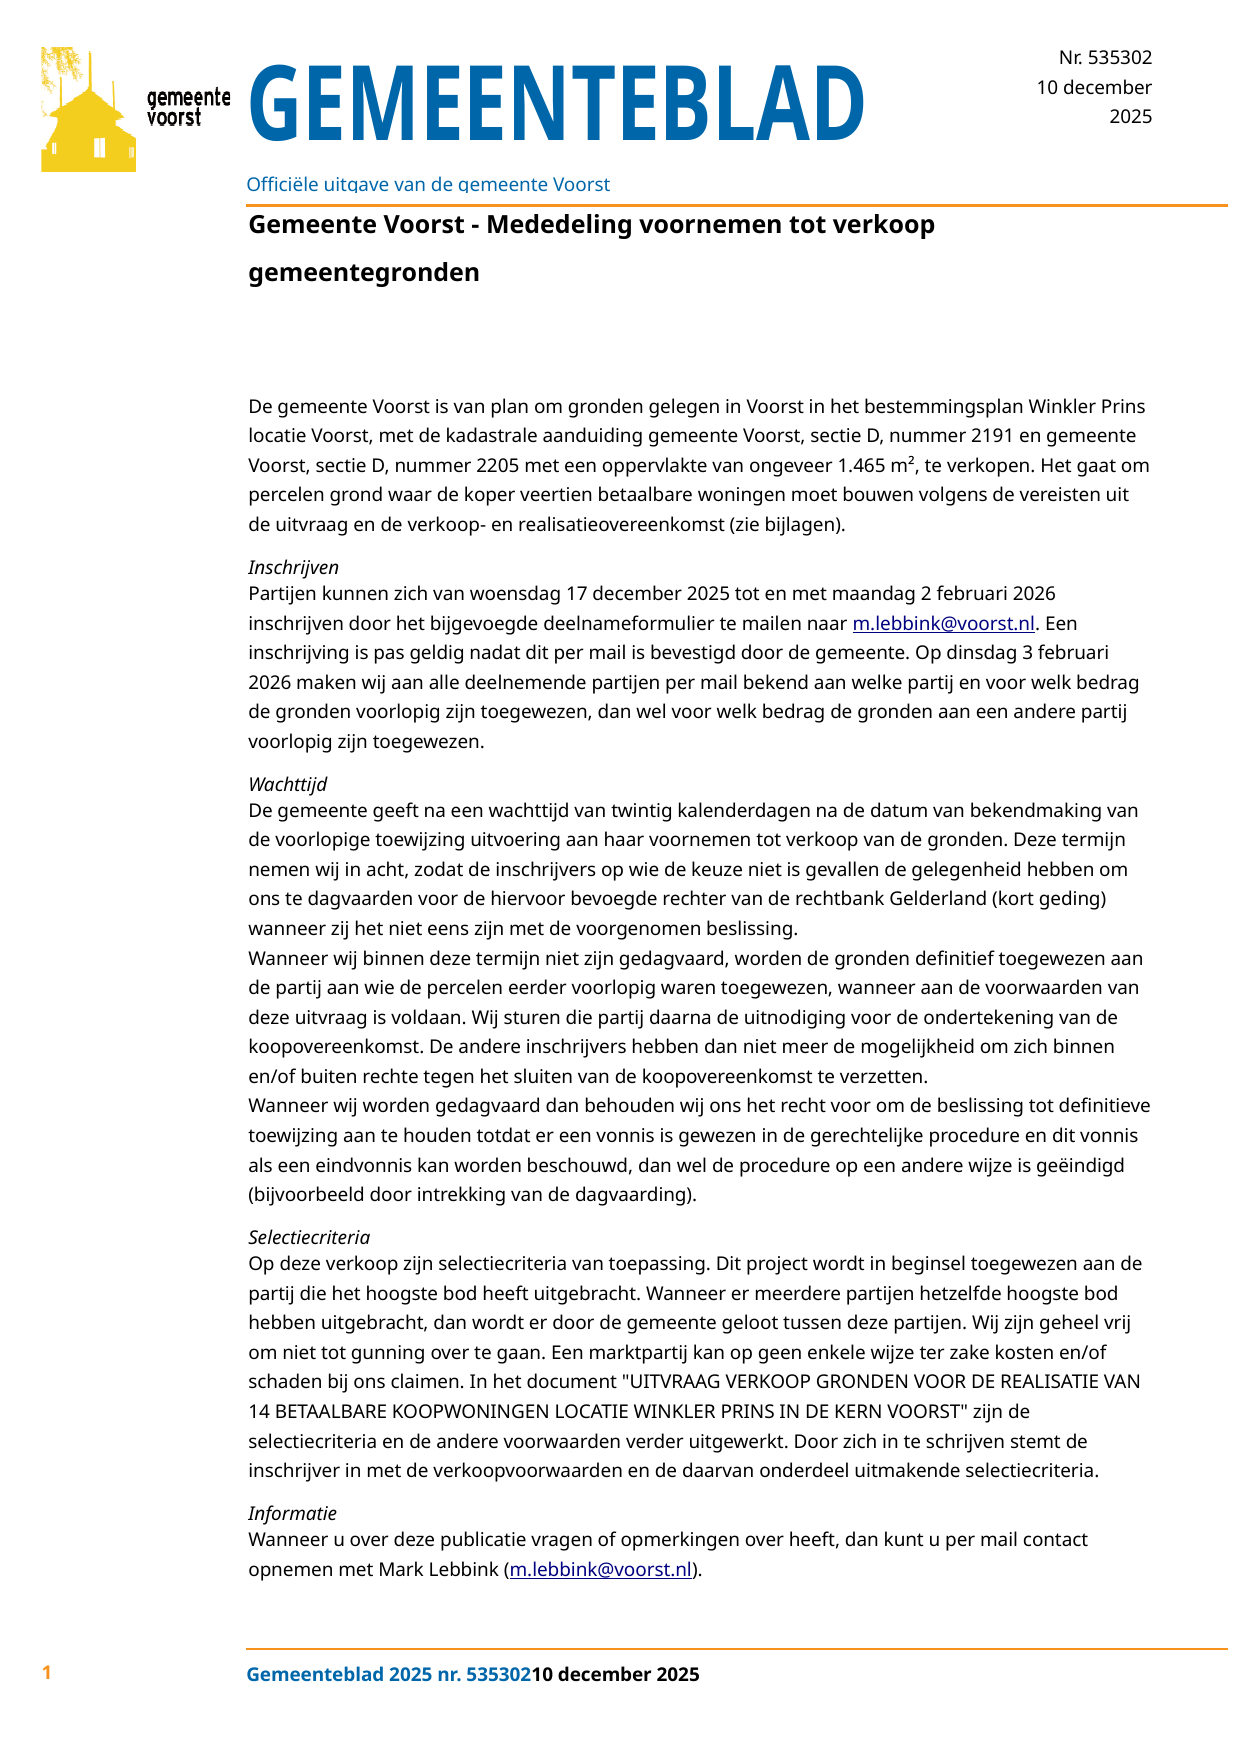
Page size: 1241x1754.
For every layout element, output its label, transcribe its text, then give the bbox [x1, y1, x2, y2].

text Informatie [248, 1501, 1152, 1526]
text Selectiecriteria [248, 1224, 1152, 1250]
text De gemeente Voorst is van plan om gronden gelegen in Voorst in het bestemmingsplan Winkler Prins locatie Voorst, met de kadastrale aanduiding gemeente Voorst, sectie D, nummer 2191 en gemeente Voorst, sectie D, nummer 2205 met een oppervlakte van ongeveer 1.465 m², te verkopen. Het gaat om percelen grond waar de koper veertien betaalbare woningen moet bouwen volgens de vereisten uit de uitvraag en de verkoop- en realisatieovereenkomst (zie bijlagen). [248, 393, 1152, 537]
text Wachttijd [248, 771, 1152, 797]
text Op deze verkoop zijn selectiecriteria van toepassing. Dit project wordt in beginsel toegewezen aan de partij die het hoogste bod heeft uitgebracht. Wanneer er meerdere partijen hetzelfde hoogste bod hebben uitgebracht, dan wordt er door de gemeente geloot tussen deze partijen. Wij zijn geheel vrij om niet tot gunning over te gaan. Een marktpartij kan op geen enkele wijze ter zake kosten en/of schaden bij ons claimen. In het document "UITVRAAG VERKOOP GRONDEN VOOR DE REALISATIE VAN 14 BETAALBARE KOOPWONINGEN LOCATIE WINKLER PRINS IN DE KERN VOORST" zijn de selectiecriteria en de andere voorwaarden verder uitgewerkt. Door zich in te schrijven stemt de inschrijver in met de verkoopvoorwaarden en de daarvan onderdeel uitmakende selectiecriteria. [248, 1250, 1152, 1483]
text De gemeente geeft na een wachttijd van twintig kalenderdagen na de datum van bekendmaking van de voorlopige toewijzing uitvoering aan haar voornemen tot verkoop van de gronden. Deze termijn nemen wij in acht, zodat de inschrijvers op wie de keuze niet is gevallen de gelegenheid hebben om ons te dagvaarden voor de hiervoor bevoegde rechter van de rechtbank Gelderland (kort geding) wanneer zij het niet eens zijn met de voorgenomen beslissing. [248, 797, 1152, 941]
text Inschrijven [248, 554, 1152, 580]
text Wanneer u over deze publicatie vragen of opmerkingen over heeft, dan kunt u per mail contact opnemen met Mark Lebbink (m.lebbink@voorst.nl). [248, 1526, 1152, 1582]
text Wanneer wij worden gedagvaard dan behouden wij ons het recht voor om de beslissing tot definitieve toewijzing aan te houden totdat er een vonnis is gewezen in de gerechtelijke procedure en dit vonnis als een eindvonnis kan worden beschouwd, dan wel de procedure op een andere wijze is geëindigd (bijvoorbeeld door intrekking van de dagvaarding). [248, 1093, 1152, 1207]
picture [41, 47, 231, 172]
text Partijen kunnen zich van woensdag 17 december 2025 tot en met maandag 2 februari 2026 inschrijven door het bijgevoegde deelnameformulier te mailen naar m.lebbink@voorst.nl. Een inschrijving is pas geldig nadat dit per mail is bevestigd door de gemeente. Op dinsdag 3 februari 2026 maken wij aan alle deelnemende partijen per mail bekend aan welke partij en voor welk bedrag de gronden voorlopig zijn toegewezen, dan wel voor welk bedrag de gronden aan een andere partij voorlopig zijn toegewezen. [248, 580, 1152, 754]
text Wanneer wij binnen deze termijn niet zijn gedagvaard, worden de gronden definitief toegewezen aan de partij aan wie de percelen eerder voorlopig waren toegewezen, wanneer aan de voorwaarden van deze uitvraag is voldaan. Wij sturen die partij daarna de uitnodiging voor de ondertekening van de koopovereenkomst. De andere inschrijvers hebben dan niet meer de mogelijkheid om zich binnen en/of buiten rechte tegen het sluiten van de koopovereenkomst te verzetten. [248, 945, 1152, 1089]
text Gemeente Voorst - Mededeling voornemen tot verkoop gemeentegronden [248, 207, 1152, 288]
